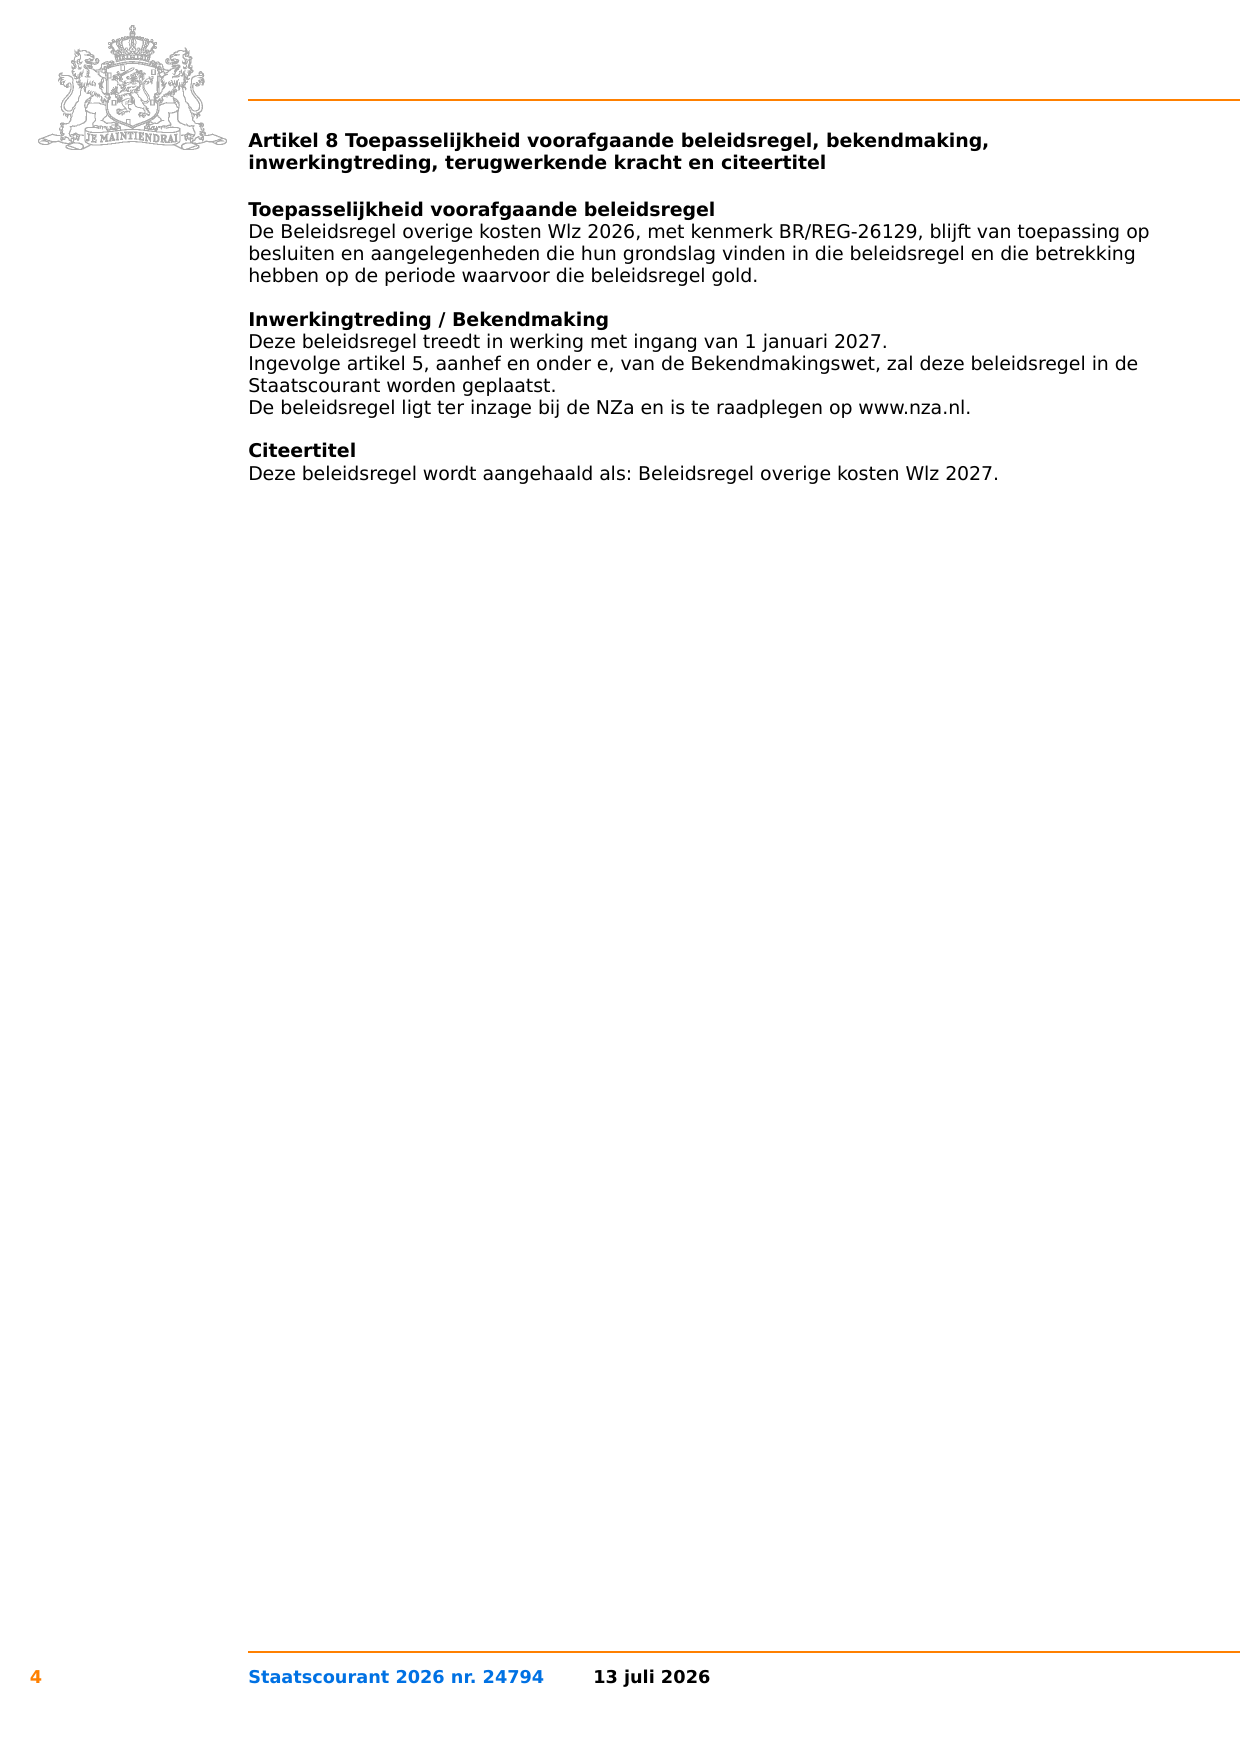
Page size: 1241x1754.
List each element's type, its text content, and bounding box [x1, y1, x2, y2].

text De Beleidsregel overige kosten Wlz 2026, met kenmerk BR/REG-26129, blijft van toepassing op besluiten en aangelegenheden die hun grondslag vinden in die beleidsregel en die betrekking hebben op de periode waarvoor die beleidsregel gold. [248, 221, 1163, 287]
subtitle Inwerkingtreding / Bekendmaking [248, 309, 1163, 331]
picture [38, 25, 227, 150]
subtitle Artikel 8 Toepasselijkheid voorafgaande beleidsregel, bekendmaking, inwerkingtreding, terugwerkende kracht en citeertitel [248, 130, 1163, 174]
subtitle Citeertitel [248, 440, 1163, 462]
text Deze beleidsregel treedt in werking met ingang van 1 januari 2027. [248, 331, 1163, 353]
text De beleidsregel ligt ter inzage bij de NZa en is te raadplegen op www.nza.nl. [248, 397, 1163, 418]
text Deze beleidsregel wordt aangehaald als: Beleidsregel overige kosten Wlz 2027. [248, 462, 1163, 484]
subtitle Toepasselijkheid voorafgaande beleidsregel [248, 199, 1163, 221]
text Ingevolge artikel 5, aanhef en onder e, van de Bekendmakingswet, zal deze beleidsregel in de Staatscourant worden geplaatst. [248, 353, 1163, 397]
